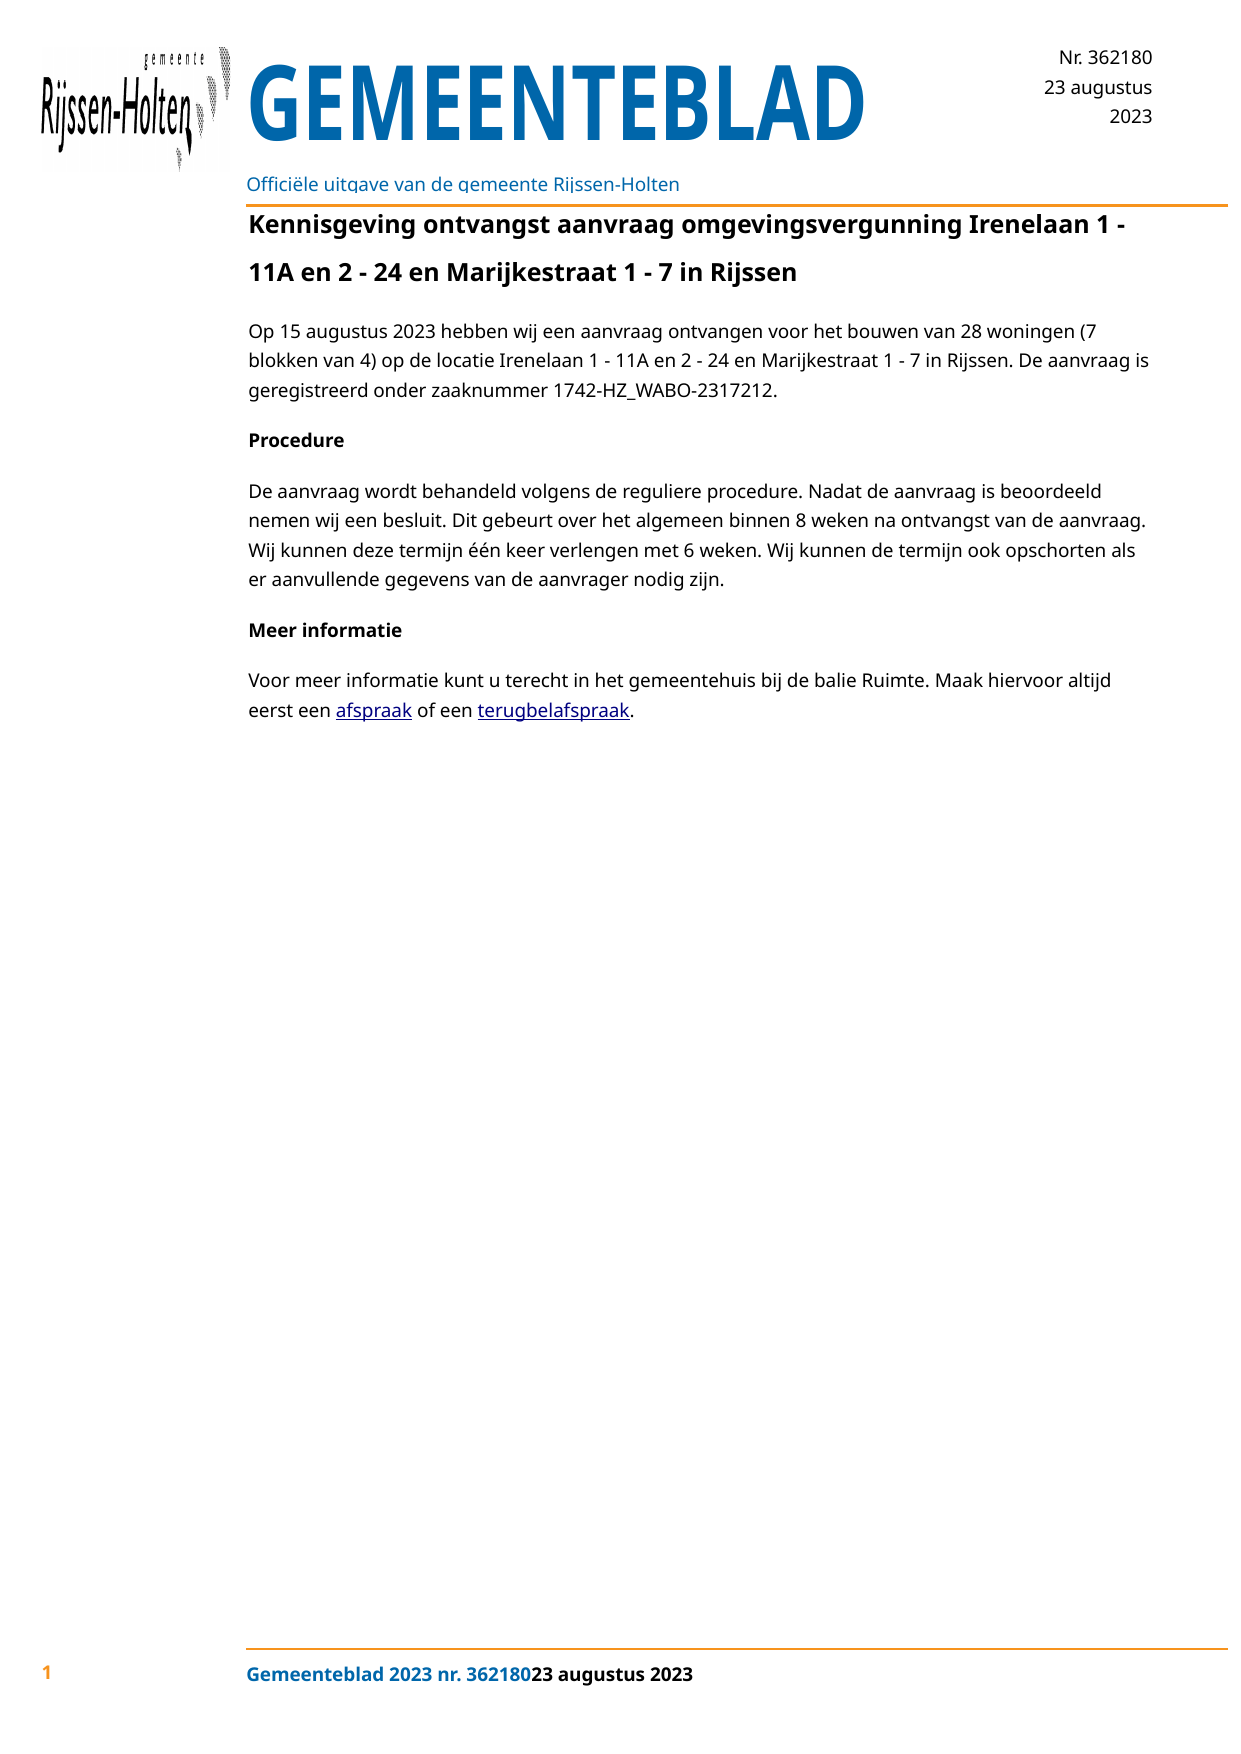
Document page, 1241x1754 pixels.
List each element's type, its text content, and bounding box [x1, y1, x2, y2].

text Meer informatie [248, 617, 1152, 643]
text De aanvraag wordt behandeld volgens de reguliere procedure. Nadat de aanvraag is beoordeeld nemen wij een besluit. Dit gebeurt over het algemeen binnen 8 weken na ontvangst van de aanvraag. Wij kunnen deze termijn één keer verlengen met 6 weken. Wij kunnen de termijn ook opschorten als er aanvullende gegevens van de aanvrager nodig zijn. [248, 478, 1152, 592]
text Kennisgeving ontvangst aanvraag omgevingsvergunning Irenelaan 1 - 11A en 2 - 24 en Marijkestraat 1 - 7 in Rijssen [248, 207, 1152, 288]
picture [41, 47, 231, 172]
text Procedure [248, 427, 1152, 453]
text Voor meer informatie kunt u terecht in het gemeentehuis bij de balie Ruimte. Maak hiervoor altijd eerst een afspraak of een terugbelafspraak. [248, 667, 1152, 723]
text Op 15 augustus 2023 hebben wij een aanvraag ontvangen voor het bouwen van 28 woningen (7 blokken van 4) op de locatie Irenelaan 1 - 11A en 2 - 24 en Marijkestraat 1 - 7 in Rijssen. De aanvraag is geregistreerd onder zaaknummer 1742-HZ_WABO-2317212. [248, 318, 1152, 403]
